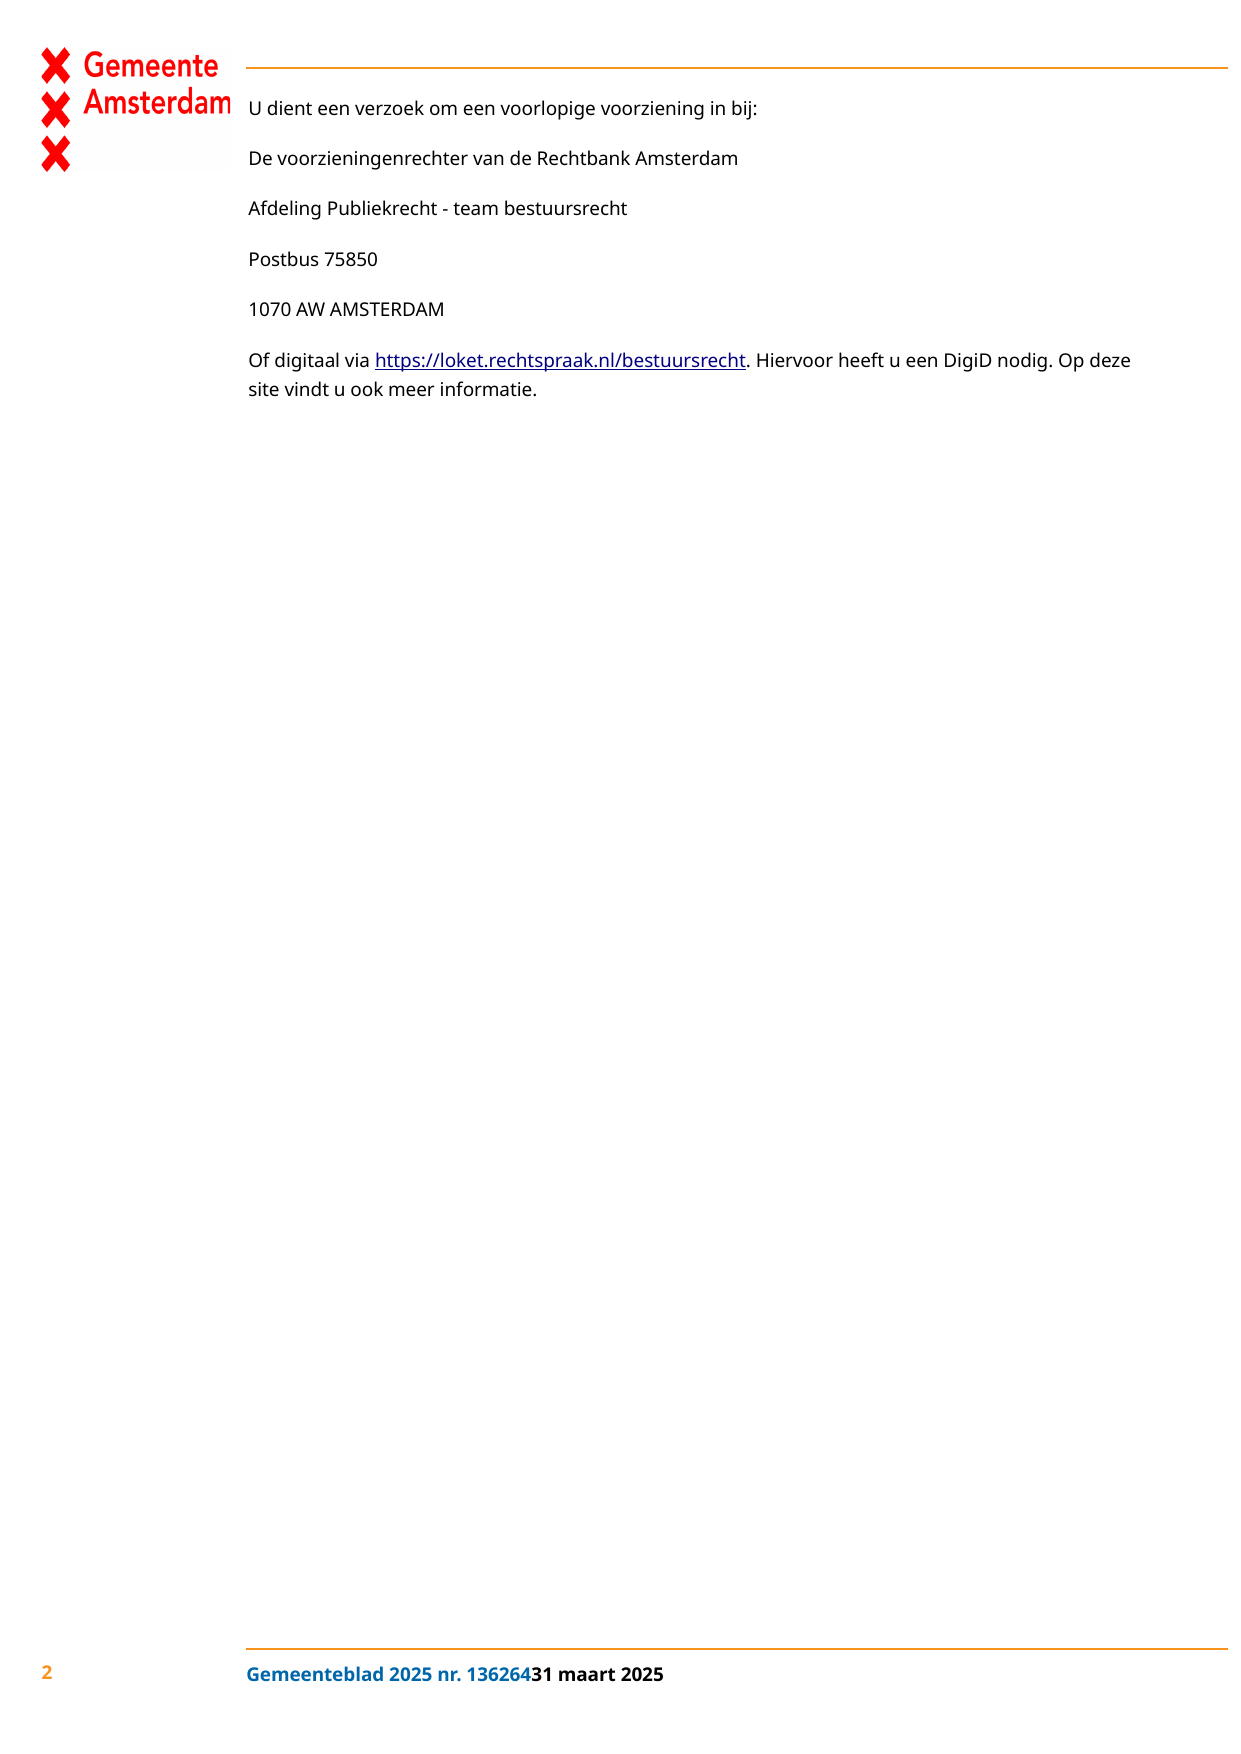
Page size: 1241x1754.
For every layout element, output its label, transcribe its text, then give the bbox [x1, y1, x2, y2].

text 1070 AW AMSTERDAM [248, 296, 1152, 322]
text Of digitaal via https://loket.rechtspraak.nl/bestuursrecht. Hiervoor heeft u een DigiD nodig. Op deze site vindt u ook meer informatie. [248, 347, 1152, 402]
text Postbus 75850 [248, 246, 1152, 272]
picture [41, 47, 231, 172]
text U dient een verzoek om een voorlopige voorziening in bij: [248, 95, 1152, 121]
text De voorzieningenrechter van de Rechtbank Amsterdam [248, 145, 1152, 171]
text Afdeling Publiekrecht - team bestuursrecht [248, 196, 1152, 221]
